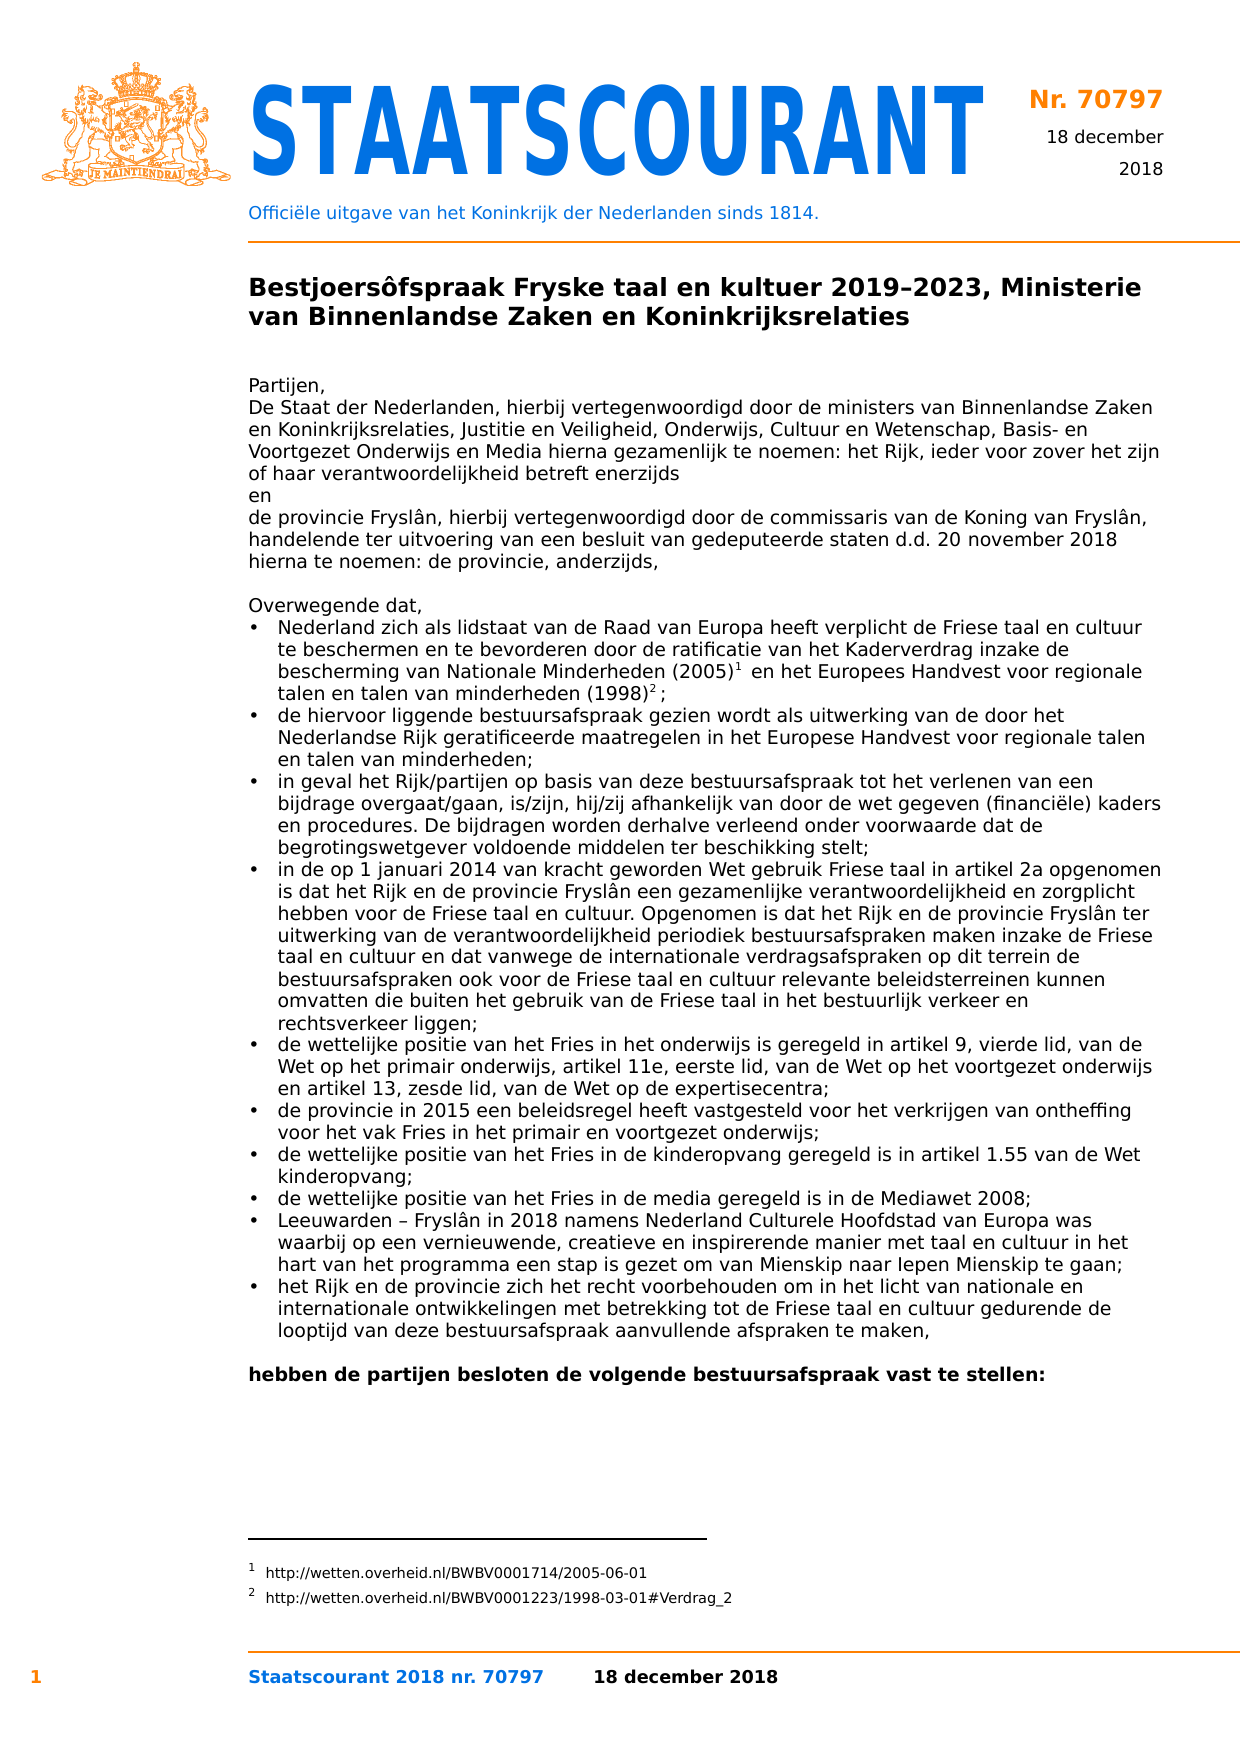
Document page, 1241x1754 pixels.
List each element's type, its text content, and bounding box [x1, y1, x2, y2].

text Partijen, [248, 375, 1163, 397]
text • in de op 1 januari 2014 van kracht geworden Wet gebruik Friese taal in artikel 2a opgenomen is dat het Rijk en de provincie Fryslân een gezamenlijke verantwoordelijkheid en zorgplicht hebben voor de Friese taal en cultuur. Opgenomen is dat het Rijk en de provincie Fryslân ter uitwerking van de verantwoordelijkheid periodiek bestuursafspraken maken inzake de Friese taal en cultuur en dat vanwege de internationale verdragsafspraken op dit terrein de bestuursafspraken ook voor de Friese taal en cultuur relevante beleidsterreinen kunnen omvatten die buiten het gebruik van de Friese taal in het bestuurlijk verkeer en rechtsverkeer liggen; [248, 858, 1163, 1034]
text • het Rijk en de provincie zich het recht voorbehouden om in het licht van nationale en internationale ontwikkelingen met betrekking tot de Friese taal en cultuur gedurende de looptijd van deze bestuursafspraak aanvullende afspraken te maken, [248, 1276, 1163, 1342]
table_cell Officiële uitgave van het Koninkrijk der Nederlanden sinds 1814. [248, 203, 1240, 241]
text • de wettelijke positie van het Fries in de media geregeld is in de Mediawet 2008; [248, 1188, 1163, 1210]
text Overwegende dat, [248, 595, 1163, 617]
table_cell 18 december [998, 121, 1240, 153]
text http://wetten.overheid.nl/BWBV0001714/2005-06-01 [248, 1561, 1163, 1583]
table_header Nr. 70797 [998, 62, 1240, 121]
text • in geval het Rijk/partijen op basis van deze bestuursafspraak tot het verlenen van een bijdrage overgaat/gaan, is/zijn, hij/zij afhankelijk van door de wet gegeven (financiële) kaders en procedures. De bijdragen worden derhalve verleend onder voorwaarde dat de begrotingswetgever voldoende middelen ter beschikking stelt; [248, 771, 1163, 858]
table_header STAATSCOURANT [248, 62, 998, 203]
text De Staat der Nederlanden, hierbij vertegenwoordigd door de ministers van Binnenlandse Zaken en Koninkrijksrelaties, Justitie en Veiligheid, Onderwijs, Cultuur en Wetenschap, Basis- en Voortgezet Onderwijs en Media hierna gezamenlijk te noemen: het Rijk, ieder voor zover het zijn of haar verantwoordelijkheid betreft enerzijds [248, 397, 1163, 485]
text • de wettelijke positie van het Fries in de kinderopvang geregeld is in artikel 1.55 van de Wet kinderopvang; [248, 1144, 1163, 1188]
text • Leeuwarden – Fryslân in 2018 namens Nederland Culturele Hoofdstad van Europa was waarbij op een vernieuwende, creatieve en inspirerende manier met taal en cultuur in het hart van het programma een stap is gezet om van Mienskip naar Iepen Mienskip te gaan; [248, 1210, 1163, 1276]
text • de wettelijke positie van het Fries in het onderwijs is geregeld in artikel 9, vierde lid, van de Wet op het primair onderwijs, artikel 11e, eerste lid, van de Wet op het voortgezet onderwijs en artikel 13, zesde lid, van de Wet op de expertisecentra; [248, 1034, 1163, 1100]
table_header [25, 62, 248, 241]
text • de hiervoor liggende bestuursafspraak gezien wordt als uitwerking van de door het Nederlandse Rijk geratificeerde maatregelen in het Europese Handvest voor regionale talen en talen van minderheden; [248, 705, 1163, 771]
text en [248, 485, 1163, 507]
text http://wetten.overheid.nl/BWBV0001223/1998-03-01#Verdrag_2 [248, 1586, 1163, 1608]
picture [41, 62, 231, 186]
text • Nederland zich als lidstaat van de Raad van Europa heeft verplicht de Friese taal en cultuur te beschermen en te bevorderen door de ratificatie van het Kaderverdrag inzake de bescherming van Nationale Minderheden (2005) en het Europees Handvest voor regionale talen en talen van minderheden (1998); [248, 617, 1163, 705]
table_cell 2018 [998, 153, 1240, 203]
text hebben de partijen besloten de volgende bestuursafspraak vast te stellen: [248, 1364, 1163, 1386]
subtitle Bestjoersôfspraak Fryske taal en kultuer 2019–2023, Ministerie van Binnenlandse Zaken en Koninkrijksrelaties [248, 273, 1163, 331]
text • de provincie in 2015 een beleidsregel heeft vastgesteld voor het verkrijgen van ontheffing voor het vak Fries in het primair en voortgezet onderwijs; [248, 1100, 1163, 1144]
text de provincie Fryslân, hierbij vertegenwoordigd door de commissaris van de Koning van Fryslân, handelende ter uitvoering van een besluit van gedeputeerde staten d.d. 20 november 2018 hierna te noemen: de provincie, anderzijds, [248, 507, 1163, 573]
